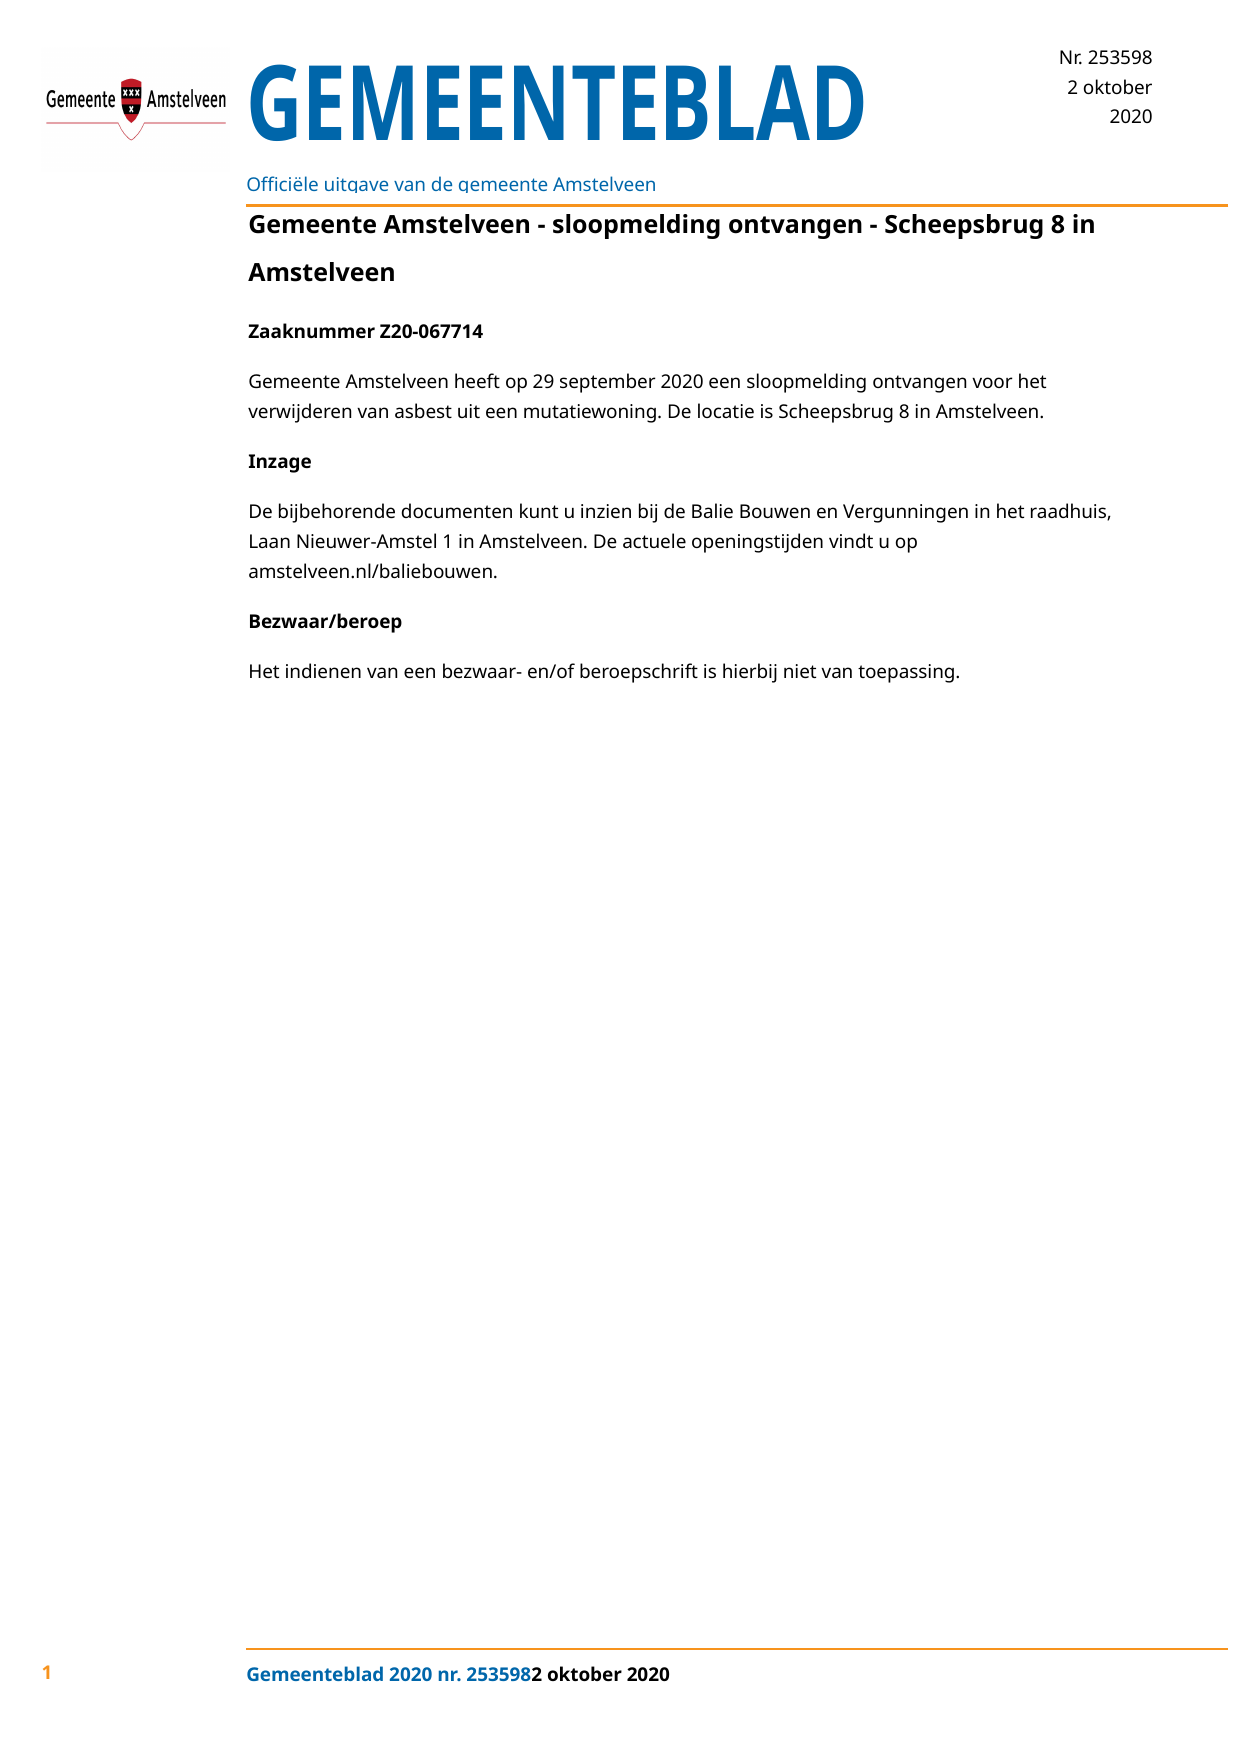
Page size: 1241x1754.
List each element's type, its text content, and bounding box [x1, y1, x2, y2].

text Bezwaar/beroep [248, 608, 1152, 634]
text Inzage [248, 448, 1152, 474]
text Het indienen van een bezwaar- en/of beroepschrift is hierbij niet van toepassing. [248, 659, 1152, 684]
text De bijbehorende documenten kunt u inzien bij de Balie Bouwen en Vergunningen in het raadhuis, Laan Nieuwer-Amstel 1 in Amstelveen. De actuele openingstijden vindt u op amstelveen.nl/baliebouwen. [248, 499, 1152, 584]
picture [41, 47, 231, 172]
text Zaaknummer Z20-067714 [248, 318, 1152, 344]
text Gemeente Amstelveen - sloopmelding ontvangen - Scheepsbrug 8 in Amstelveen [248, 207, 1152, 288]
text Gemeente Amstelveen heeft op 29 september 2020 een sloopmelding ontvangen voor het verwijderen van asbest uit een mutatiewoning. De locatie is Scheepsbrug 8 in Amstelveen. [248, 368, 1152, 424]
